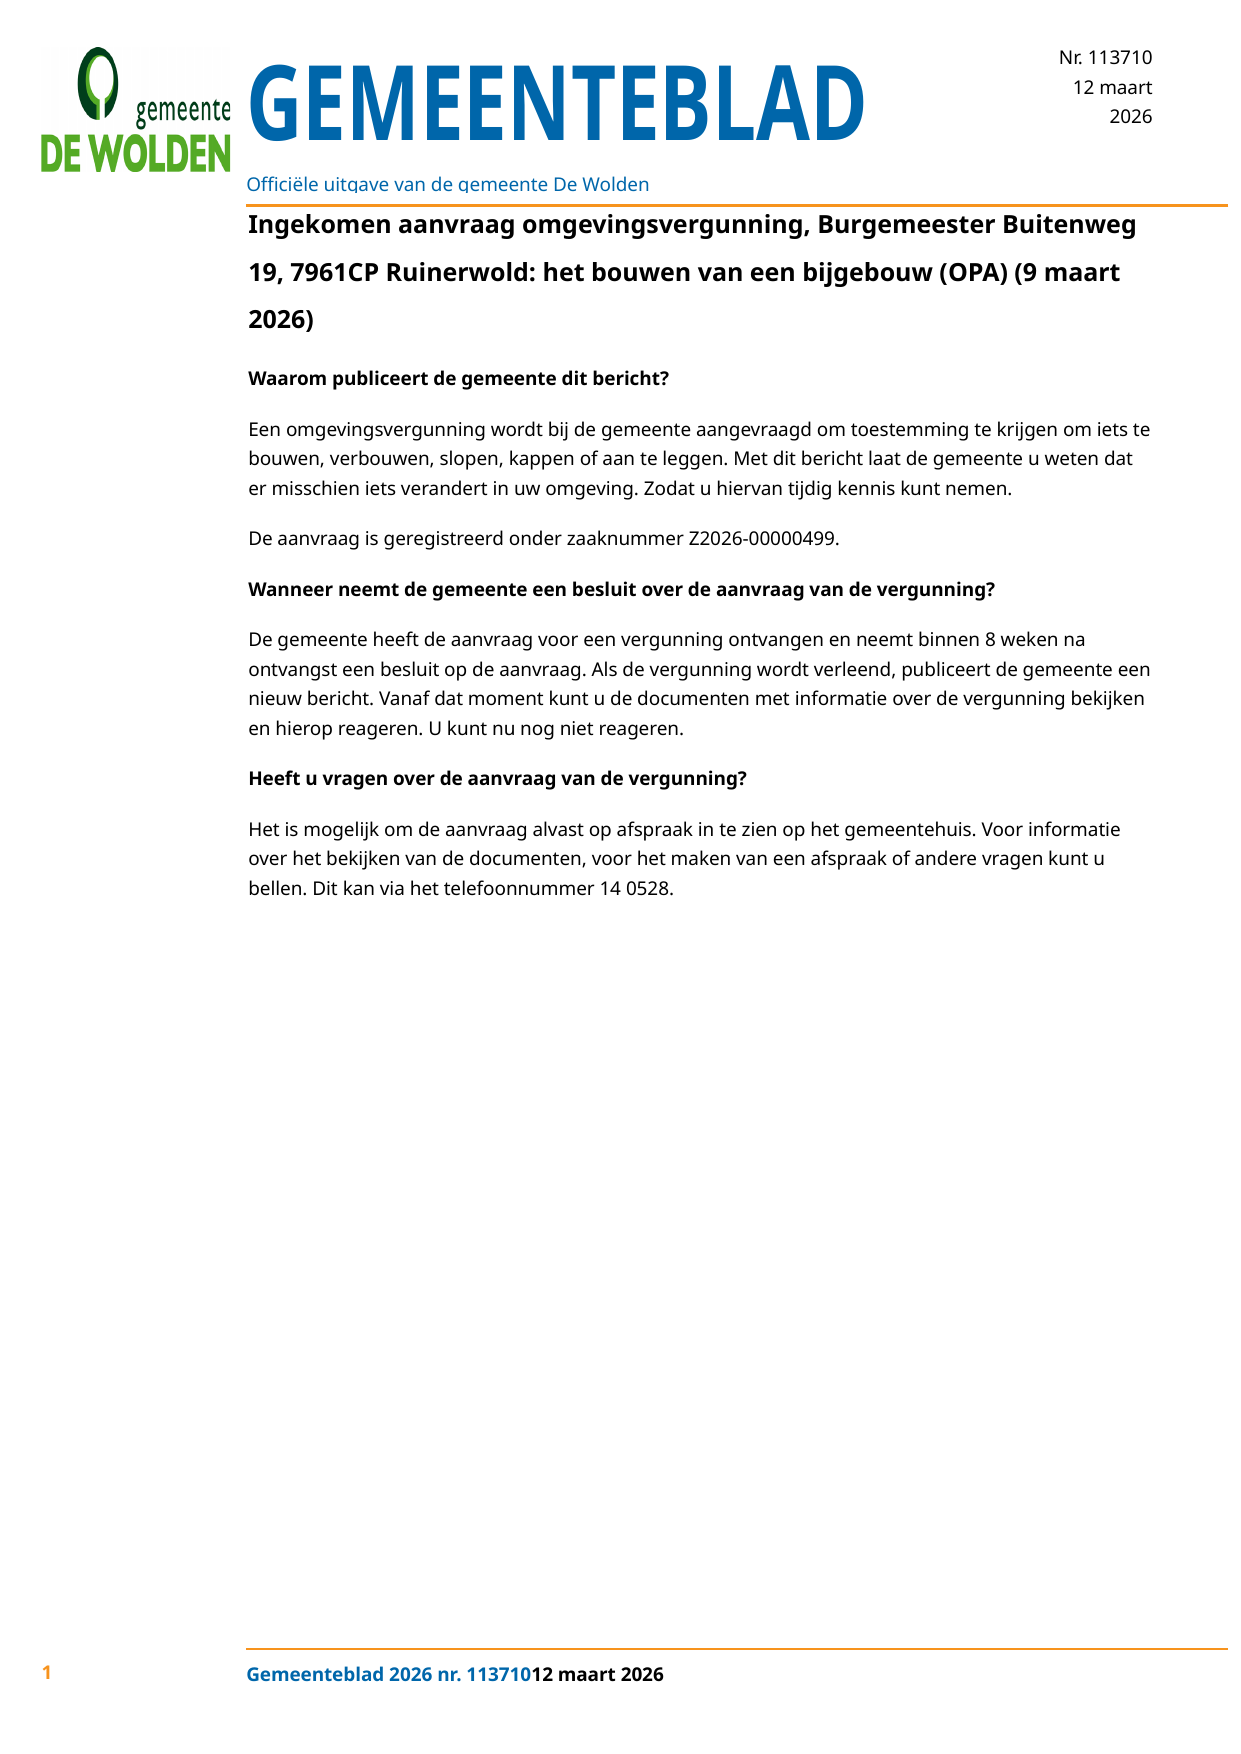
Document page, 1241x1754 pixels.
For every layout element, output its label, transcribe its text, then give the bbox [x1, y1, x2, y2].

text De gemeente heeft de aanvraag voor een vergunning ontvangen en neemt binnen 8 weken na ontvangst een besluit op de aanvraag. Als de vergunning wordt verleend, publiceert de gemeente een nieuw bericht. Vanaf dat moment kunt u de documenten met informatie over de vergunning bekijken en hierop reageren. U kunt nu nog niet reageren. [248, 626, 1152, 741]
text De aanvraag is geregistreerd onder zaaknummer Z2026-00000499. [248, 526, 1152, 551]
text Een omgevingsvergunning wordt bij de gemeente aangevraagd om toestemming te krijgen om iets te bouwen, verbouwen, slopen, kappen of aan te leggen. Met dit bericht laat de gemeente u weten dat er misschien iets verandert in uw omgeving. Zodat u hiervan tijdig kennis kunt nemen. [248, 416, 1152, 501]
text Waarom publiceert de gemeente dit bericht? [248, 366, 1152, 391]
text Het is mogelijk om de aanvraag alvast op afspraak in te zien op het gemeentehuis. Voor informatie over het bekijken van de documenten, voor het maken van een afspraak of andere vragen kunt u bellen. Dit kan via het telefoonnummer 14 0528. [248, 816, 1152, 901]
text Ingekomen aanvraag omgevingsvergunning, Burgemeester Buitenweg 19, 7961CP Ruinerwold: het bouwen van een bijgebouw (OPA) (9 maart 2026) [248, 207, 1152, 336]
picture [41, 47, 231, 172]
text Heeft u vragen over de aanvraag van de vergunning? [248, 766, 1152, 791]
text Wanneer neemt de gemeente een besluit over de aanvraag van de vergunning? [248, 576, 1152, 602]
